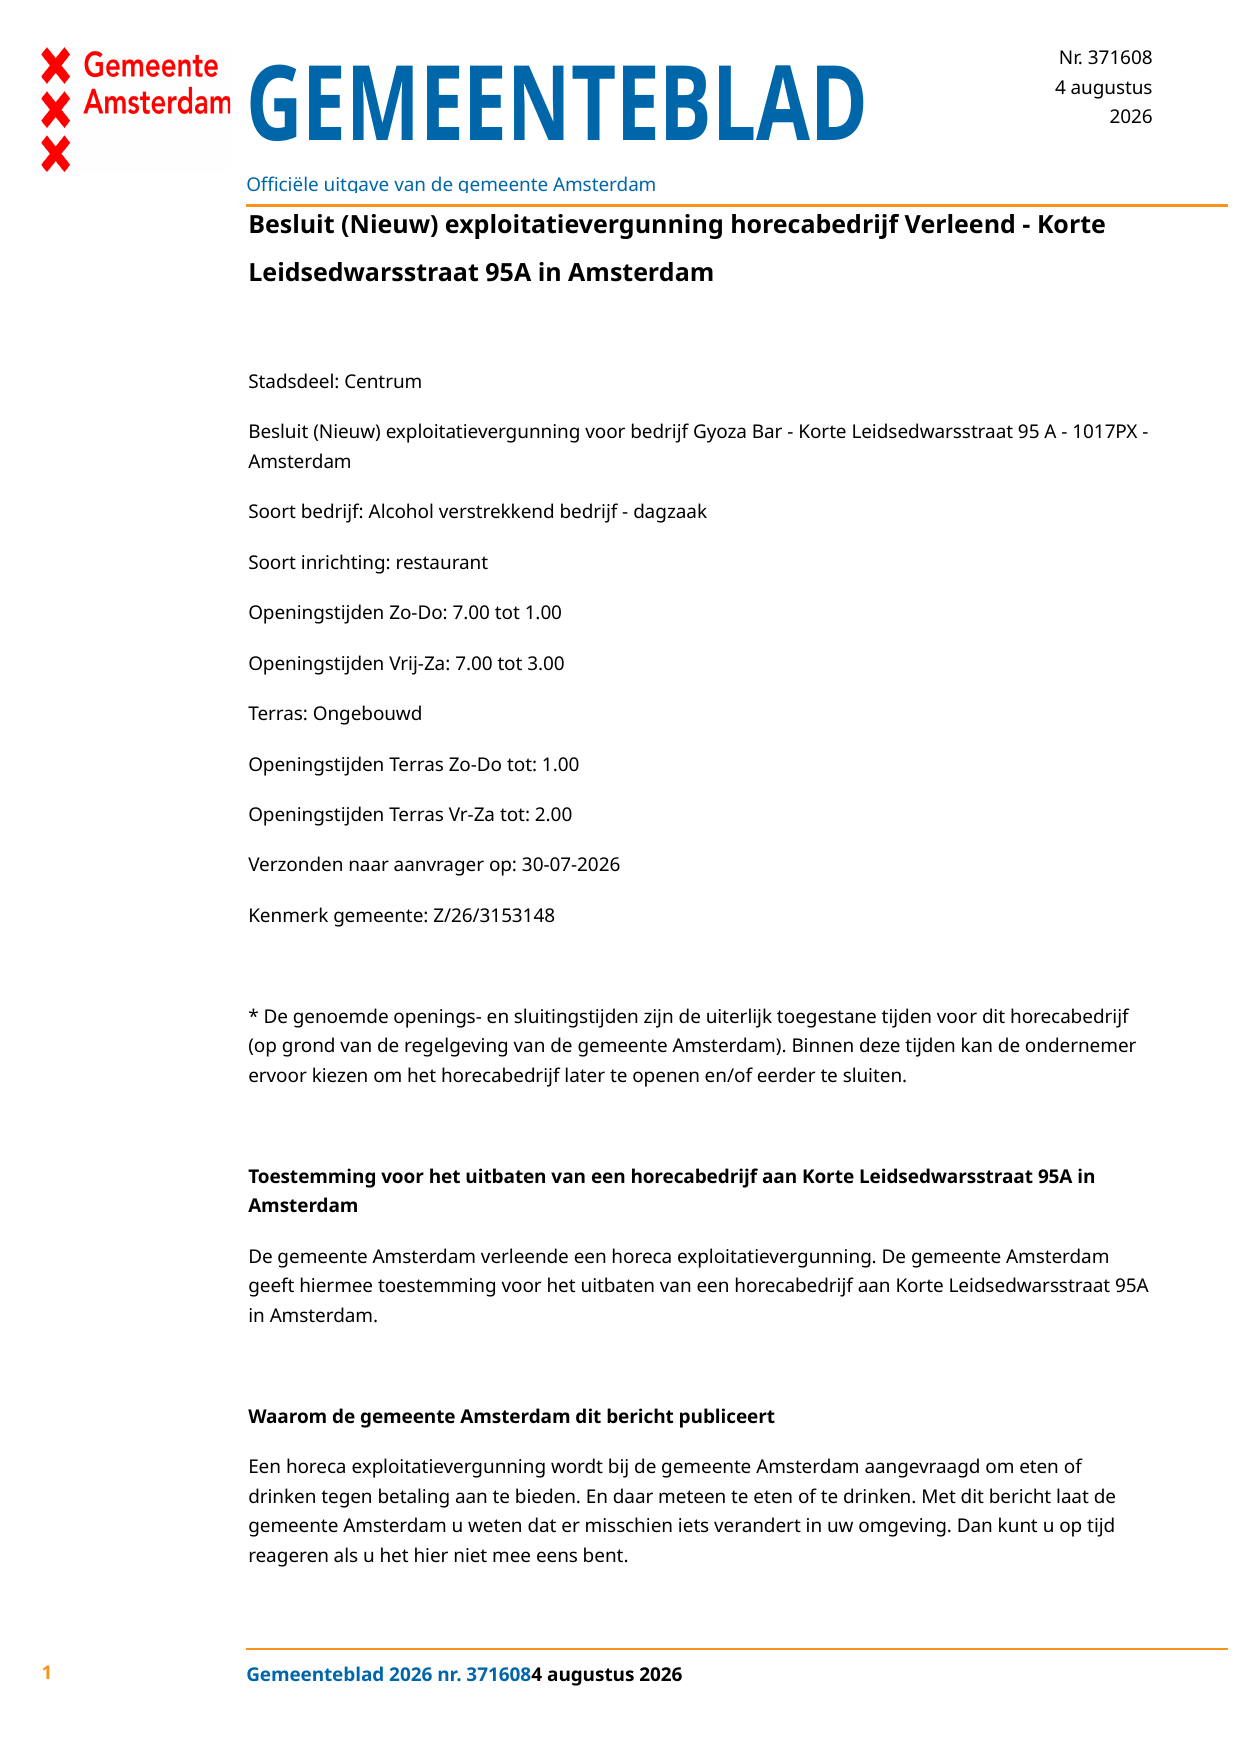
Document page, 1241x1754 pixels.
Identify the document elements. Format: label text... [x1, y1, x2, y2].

text Besluit (Nieuw) exploitatievergunning voor bedrijf Gyoza Bar - Korte Leidsedwarsstraat 95 A - 1017PX - Amsterdam [248, 419, 1152, 474]
text Soort bedrijf: Alcohol verstrekkend bedrijf - dagzaak [248, 499, 1152, 524]
text * De genoemde openings- en sluitingstijden zijn de uiterlijk toegestane tijden voor dit horecabedrijf (op grond van de regelgeving van de gemeente Amsterdam). Binnen deze tijden kan de ondernemer ervoor kiezen om het horecabedrijf later te openen en/of eerder te sluiten. [248, 1003, 1152, 1088]
text Verzonden naar aanvrager op: 30-07-2026 [248, 852, 1152, 877]
text Besluit (Nieuw) exploitatievergunning horecabedrijf Verleend - Korte Leidsedwarsstraat 95A in Amsterdam [248, 207, 1152, 288]
text De gemeente Amsterdam verleende een horeca exploitatievergunning. De gemeente Amsterdam geeft hiermee toestemming voor het uitbaten van een horecabedrijf aan Korte Leidsedwarsstraat 95A in Amsterdam. [248, 1243, 1152, 1328]
text Kenmerk gemeente: Z/26/3153148 [248, 902, 1152, 928]
text Stadsdeel: Centrum [248, 368, 1152, 394]
picture [41, 47, 231, 172]
text Openingstijden Terras Zo-Do tot: 1.00 [248, 751, 1152, 777]
text Soort inrichting: restaurant [248, 549, 1152, 575]
text Toestemming voor het uitbaten van een horecabedrijf aan Korte Leidsedwarsstraat 95A in Amsterdam [248, 1163, 1152, 1218]
text Openingstijden Vrij-Za: 7.00 tot 3.00 [248, 650, 1152, 676]
text Terras: Ongebouwd [248, 700, 1152, 726]
text Openingstijden Zo-Do: 7.00 tot 1.00 [248, 599, 1152, 625]
text Openingstijden Terras Vr-Za tot: 2.00 [248, 801, 1152, 827]
text Een horeca exploitatievergunning wordt bij de gemeente Amsterdam aangevraagd om eten of drinken tegen betaling aan te bieden. En daar meteen te eten of te drinken. Met dit bericht laat de gemeente Amsterdam u weten dat er misschien iets verandert in uw omgeving. Dan kunt u op tijd reageren als u het hier niet mee eens bent. [248, 1453, 1152, 1568]
text Waarom de gemeente Amsterdam dit bericht publiceert [248, 1403, 1152, 1429]
